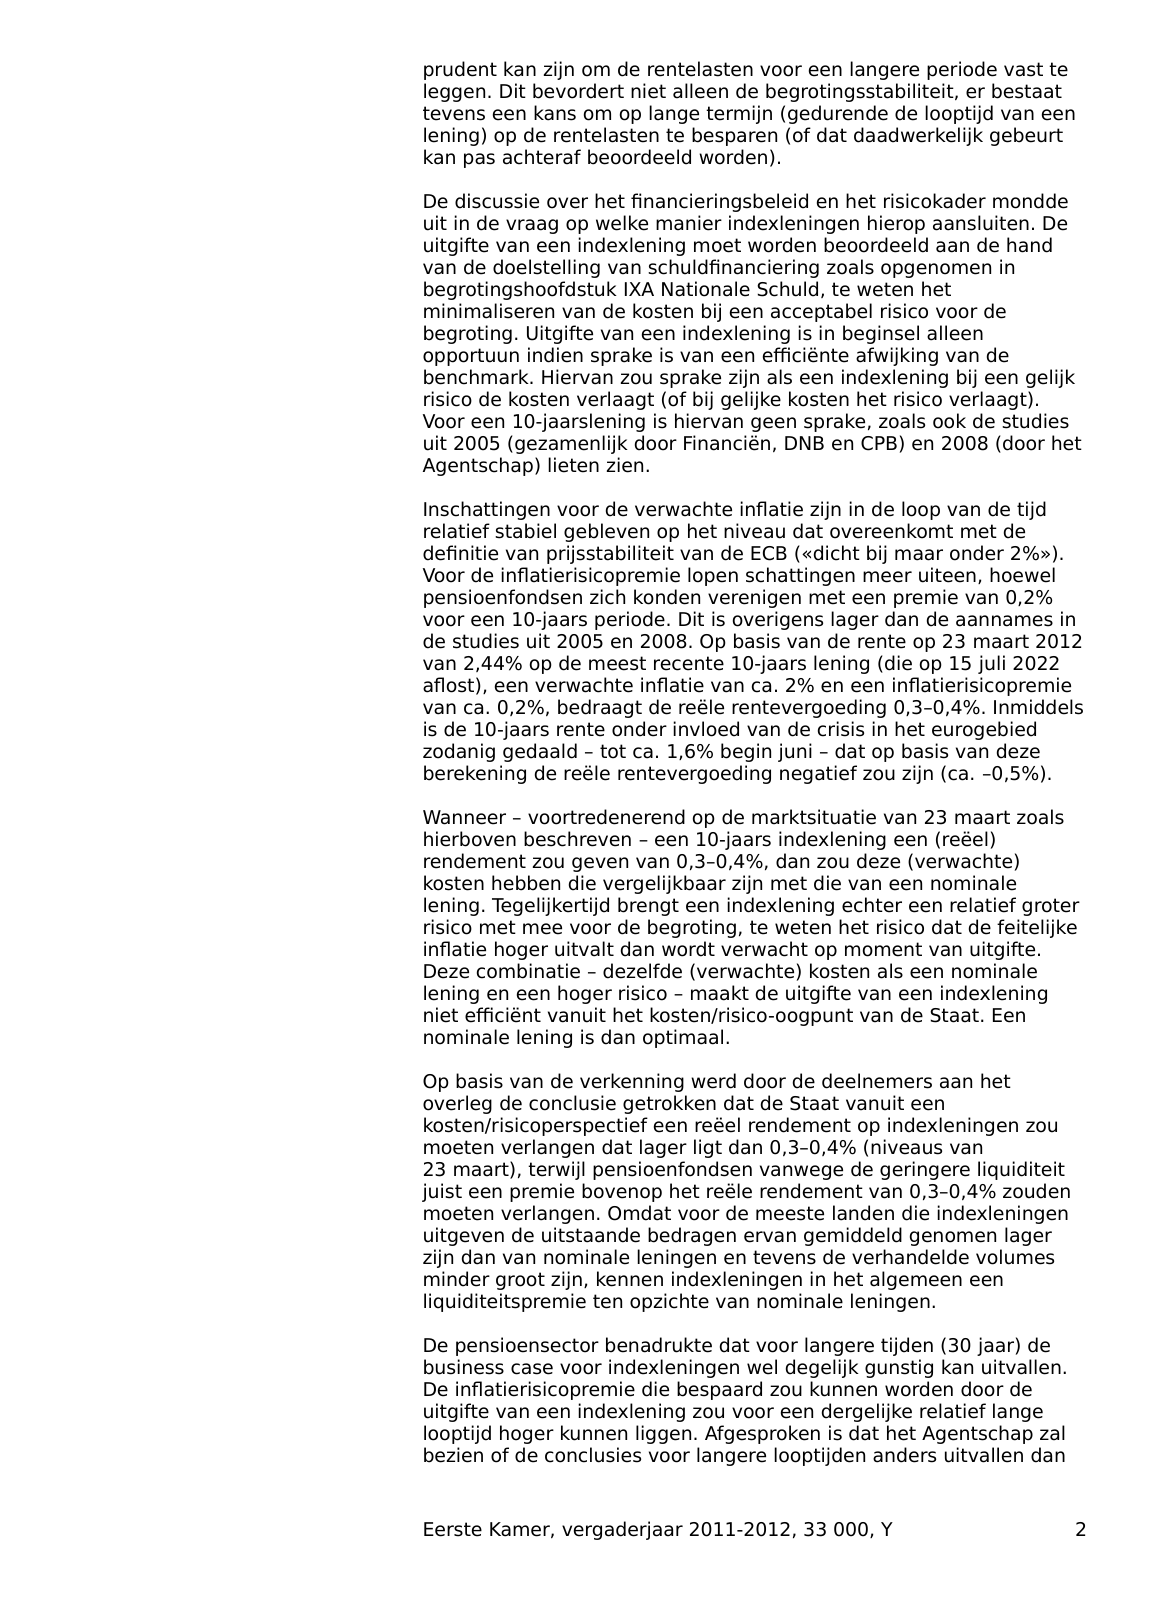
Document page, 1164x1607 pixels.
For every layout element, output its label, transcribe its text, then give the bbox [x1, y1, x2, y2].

text Inschattingen voor de verwachte inflatie zijn in de loop van de tijd relatief stabiel gebleven op het niveau dat overeenkomt met de definitie van prijsstabiliteit van de ECB («dicht bij maar onder 2%»). Voor de inflatierisicopremie lopen schattingen meer uiteen, hoewel pensioenfondsen zich konden verenigen met een premie van 0,2% voor een 10-jaars periode. Dit is overigens lager dan de aannames in de studies uit 2005 en 2008. Op basis van de rente op 23 maart 2012 van 2,44% op de meest recente 10-jaars lening (die op 15 juli 2022 aflost), een verwachte inflatie van ca. 2% en een inflatierisicopremie van ca. 0,2%, bedraagt de reële rentevergoeding 0,3–0,4%. Inmiddels is de 10-jaars rente onder invloed van de crisis in het eurogebied zodanig gedaald – tot ca. 1,6% begin juni – dat op basis van deze berekening de reële rentevergoeding negatief zou zijn (ca. –0,5%). [422, 499, 1087, 785]
text De discussie over het financieringsbeleid en het risicokader mondde uit in de vraag op welke manier indexleningen hierop aansluiten. De uitgifte van een indexlening moet worden beoordeeld aan de hand van de doelstelling van schuldfinanciering zoals opgenomen in begrotingshoofdstuk IXA Nationale Schuld, te weten het minimaliseren van de kosten bij een acceptabel risico voor de begroting. Uitgifte van een indexlening is in beginsel alleen opportuun indien sprake is van een efficiënte afwijking van de benchmark. Hiervan zou sprake zijn als een indexlening bij een gelijk risico de kosten verlaagt (of bij gelijke kosten het risico verlaagt). Voor een 10-jaarslening is hiervan geen sprake, zoals ook de studies uit 2005 (gezamenlijk door Financiën, DNB en CPB) en 2008 (door het Agentschap) lieten zien. [422, 191, 1087, 477]
text Op basis van de verkenning werd door de deelnemers aan het overleg de conclusie getrokken dat de Staat vanuit een kosten/risicoperspectief een reëel rendement op indexleningen zou moeten verlangen dat lager ligt dan 0,3–0,4% (niveaus van 23 maart), terwijl pensioenfondsen vanwege de geringere liquiditeit juist een premie bovenop het reële rendement van 0,3–0,4% zouden moeten verlangen. Omdat voor de meeste landen die indexleningen uitgeven de uitstaande bedragen ervan gemiddeld genomen lager zijn dan van nominale leningen en tevens de verhandelde volumes minder groot zijn, kennen indexleningen in het algemeen een liquiditeitspremie ten opzichte van nominale leningen. [422, 1071, 1087, 1313]
text De pensioensector benadrukte dat voor langere tijden (30 jaar) de business case voor indexleningen wel degelijk gunstig kan uitvallen. De inflatierisicopremie die bespaard zou kunnen worden door de uitgifte van een indexlening zou voor een dergelijke relatief lange looptijd hoger kunnen liggen. Afgesproken is dat het Agentschap zal bezien of de conclusies voor langere looptijden anders uitvallen dan [422, 1335, 1087, 1467]
text Wanneer – voortredenerend op de marktsituatie van 23 maart zoals hierboven beschreven – een 10-jaars indexlening een (reëel) rendement zou geven van 0,3–0,4%, dan zou deze (verwachte) kosten hebben die vergelijkbaar zijn met die van een nominale lening. Tegelijkertijd brengt een indexlening echter een relatief groter risico met mee voor de begroting, te weten het risico dat de feitelijke inflatie hoger uitvalt dan wordt verwacht op moment van uitgifte. Deze combinatie – dezelfde (verwachte) kosten als een nominale lening en een hoger risico – maakt de uitgifte van een indexlening niet efficiënt vanuit het kosten/risico-oogpunt van de Staat. Een nominale lening is dan optimaal. [422, 807, 1087, 1049]
text prudent kan zijn om de rentelasten voor een langere periode vast te leggen. Dit bevordert niet alleen de begrotingsstabiliteit, er bestaat tevens een kans om op lange termijn (gedurende de looptijd van een lening) op de rentelasten te besparen (of dat daadwerkelijk gebeurt kan pas achteraf beoordeeld worden). [422, 59, 1087, 169]
